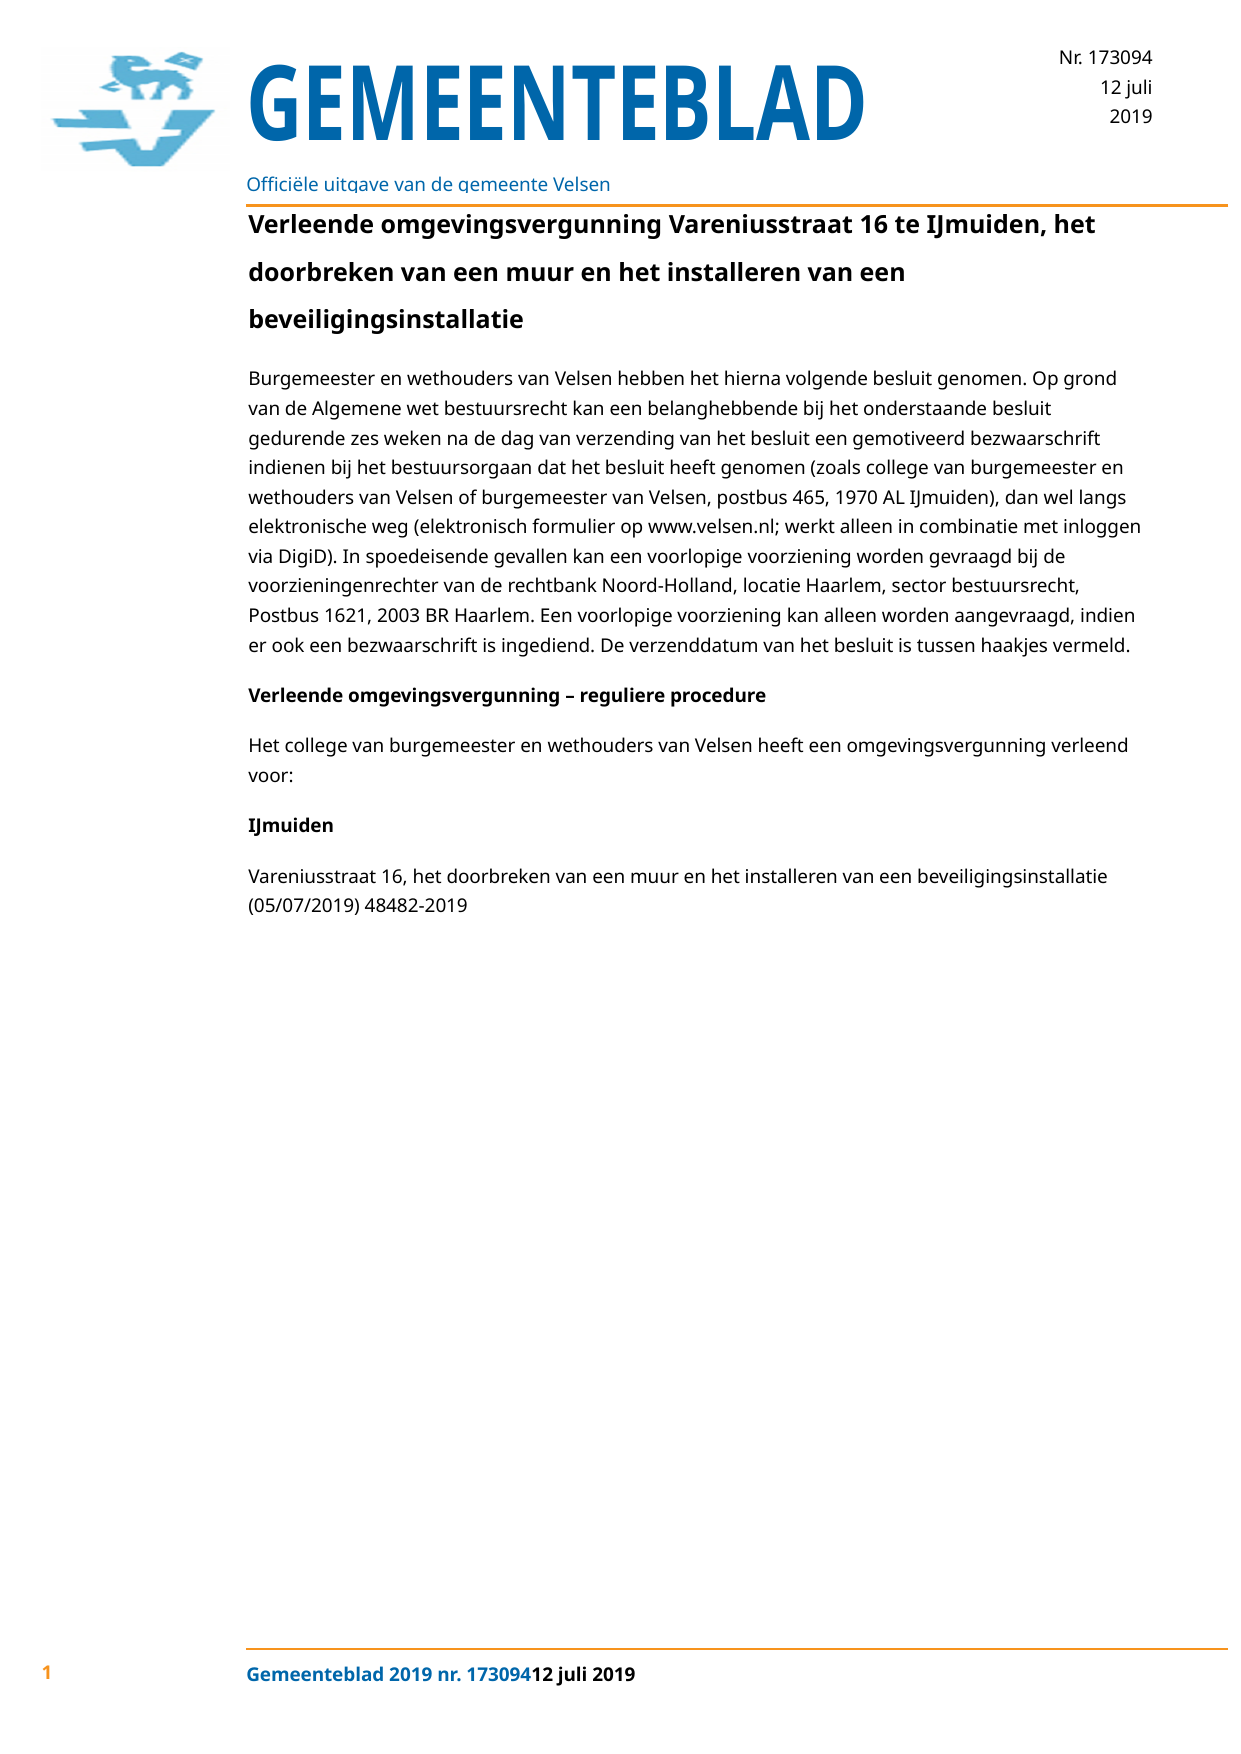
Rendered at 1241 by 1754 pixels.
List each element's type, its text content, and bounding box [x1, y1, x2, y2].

text IJmuiden [248, 813, 1152, 838]
text Verleende omgevingsvergunning Vareniusstraat 16 te IJmuiden, het doorbreken van een muur en het installeren van een beveiligingsinstallatie [248, 207, 1152, 336]
text Verleende omgevingsvergunning – reguliere procedure [248, 682, 1152, 708]
text Burgemeester en wethouders van Velsen hebben het hierna volgende besluit genomen. Op grond van de Algemene wet bestuursrecht kan een belanghebbende bij het onderstaande besluit gedurende zes weken na de dag van verzending van het besluit een gemotiveerd bezwaarschrift indienen bij het bestuursorgaan dat het besluit heeft genomen (zoals college van burgemeester en wethouders van Velsen of burgemeester van Velsen, postbus 465, 1970 AL IJmuiden), dan wel langs elektronische weg (elektronisch formulier op www.velsen.nl; werkt alleen in combinatie met inloggen via DigiD). In spoedeisende gevallen kan een voorlopige voorziening worden gevraagd bij de voorzieningenrechter van de rechtbank Noord-Holland, locatie Haarlem, sector bestuursrecht, Postbus 1621, 2003 BR Haarlem. Een voorlopige voorziening kan alleen worden aangevraagd, indien er ook een bezwaarschrift is ingediend. De verzenddatum van het besluit is tussen haakjes vermeld. [248, 366, 1152, 657]
text Vareniusstraat 16, het doorbreken van een muur en het installeren van een beveiligingsinstallatie (05/07/2019) 48482-2019 [248, 863, 1152, 918]
text Het college van burgemeester en wethouders van Velsen heeft een omgevingsvergunning verleend voor: [248, 733, 1152, 788]
picture [41, 47, 231, 172]
